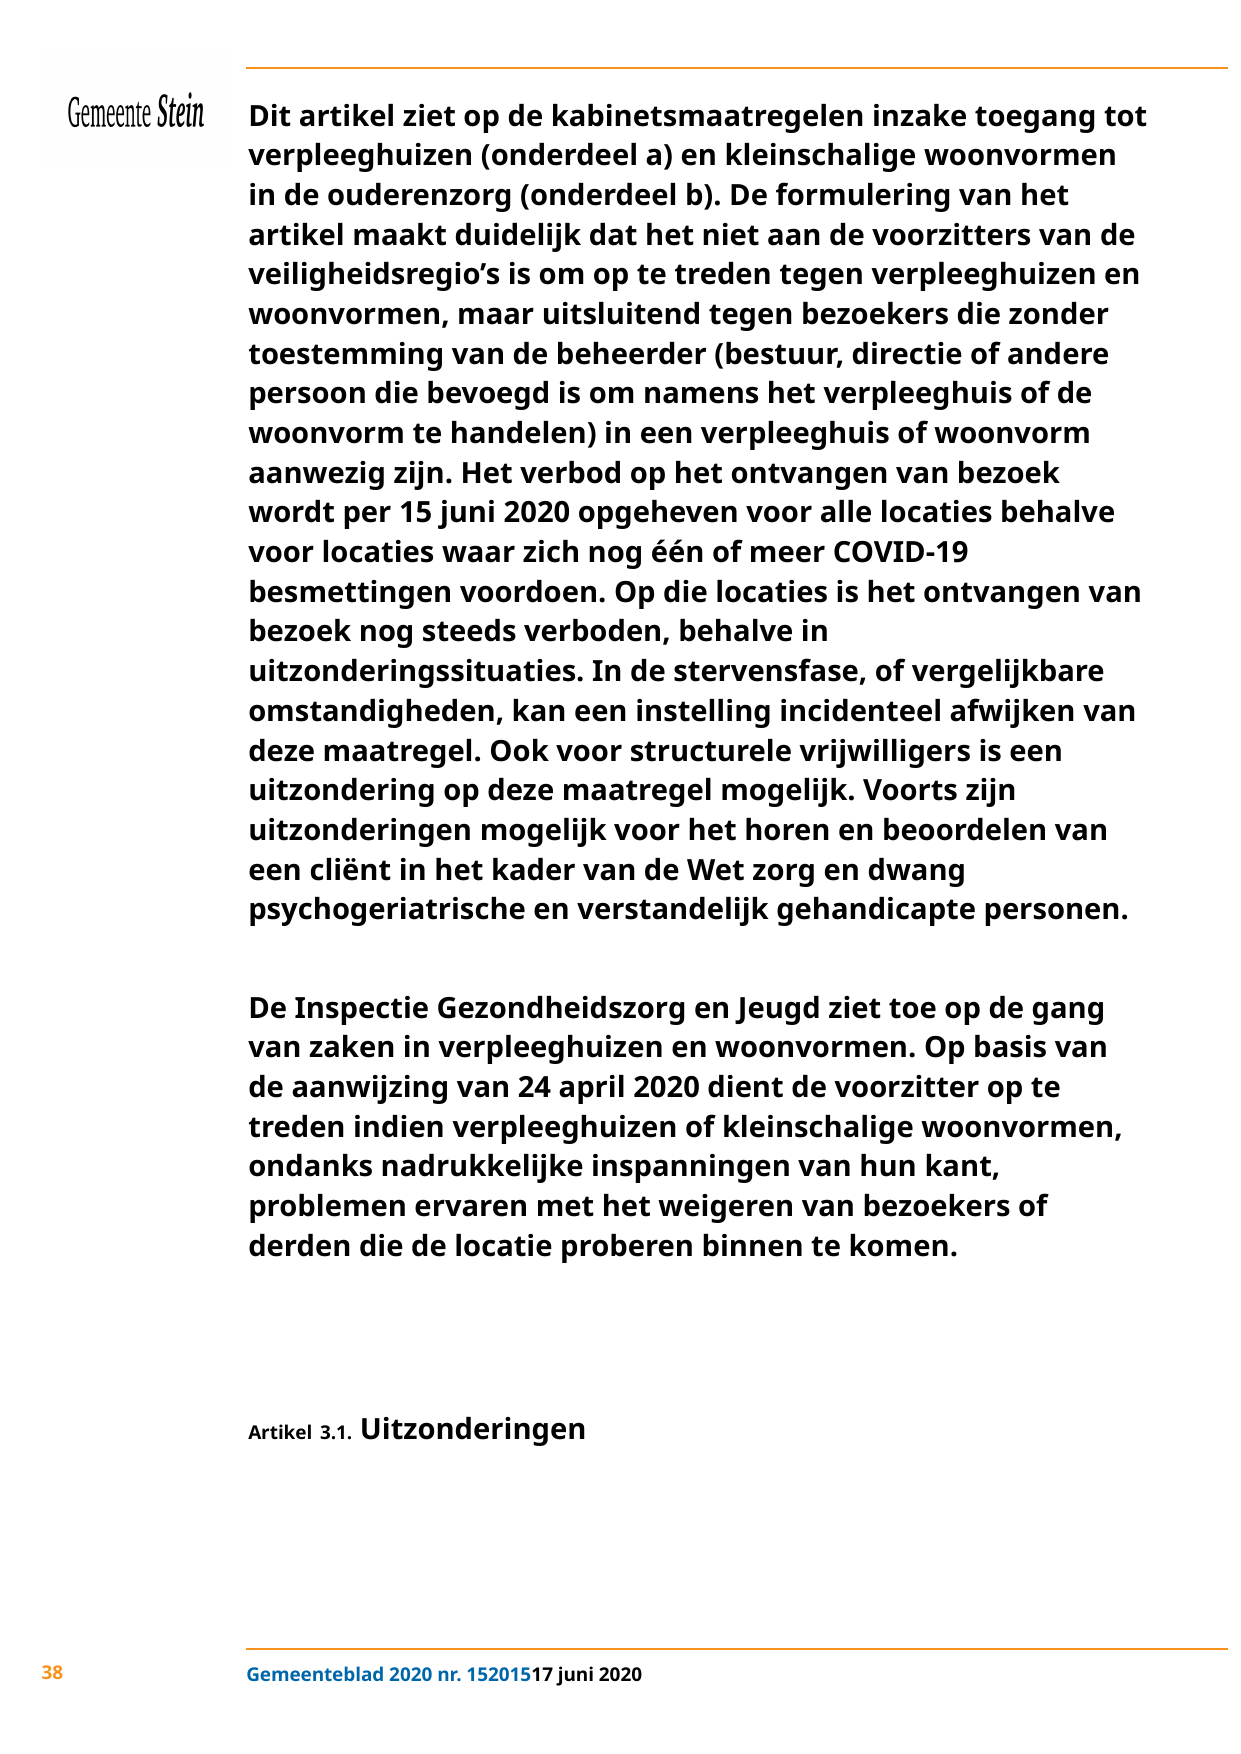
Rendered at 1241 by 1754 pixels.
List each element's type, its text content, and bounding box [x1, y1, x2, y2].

text Dit artikel ziet op de kabinetsmaatregelen inzake toegang tot verpleeghuizen (onderdeel a) en kleinschalige woonvormen in de ouderenzorg (onderdeel b). De formulering van het artikel maakt duidelijk dat het niet aan de voorzitters van de veiligheidsregio’s is om op te treden tegen verpleeghuizen en woonvormen, maar uitsluitend tegen bezoekers die zonder toestemming van de beheerder (bestuur, directie of andere persoon die bevoegd is om namens het verpleeghuis of de woonvorm te handelen) in een verpleeghuis of woonvorm aanwezig zijn. Het verbod op het ontvangen van bezoek wordt per 15 juni 2020 opgeheven voor alle locaties behalve voor locaties waar zich nog één of meer COVID-19 besmettingen voordoen. Op die locaties is het ontvangen van bezoek nog steeds verboden, behalve in uitzonderingssituaties. In de stervensfase, of vergelijkbare omstandigheden, kan een instelling incidenteel afwijken van deze maatregel. Ook voor structurele vrijwilligers is een uitzondering op deze maatregel mogelijk. Voorts zijn uitzonderingen mogelijk voor het horen en beoordelen van een cliënt in het kader van de Wet zorg en dwang psychogeriatrische en verstandelijk gehandicapte personen. [248, 95, 1152, 928]
text De Inspectie Gezondheidszorg en Jeugd ziet toe op de gang van zaken in verpleeghuizen en woonvormen. Op basis van de aanwijzing van 24 april 2020 dient de voorzitter op te treden indien verpleeghuizen of kleinschalige woonvormen, ondanks nadrukkelijke inspanningen van hun kant, problemen ervaren met het weigeren van bezoekers of derden die de locatie proberen binnen te komen. [248, 987, 1152, 1265]
text Artikel 3.1. Uitzonderingen [248, 1408, 1152, 1448]
picture [41, 47, 231, 172]
